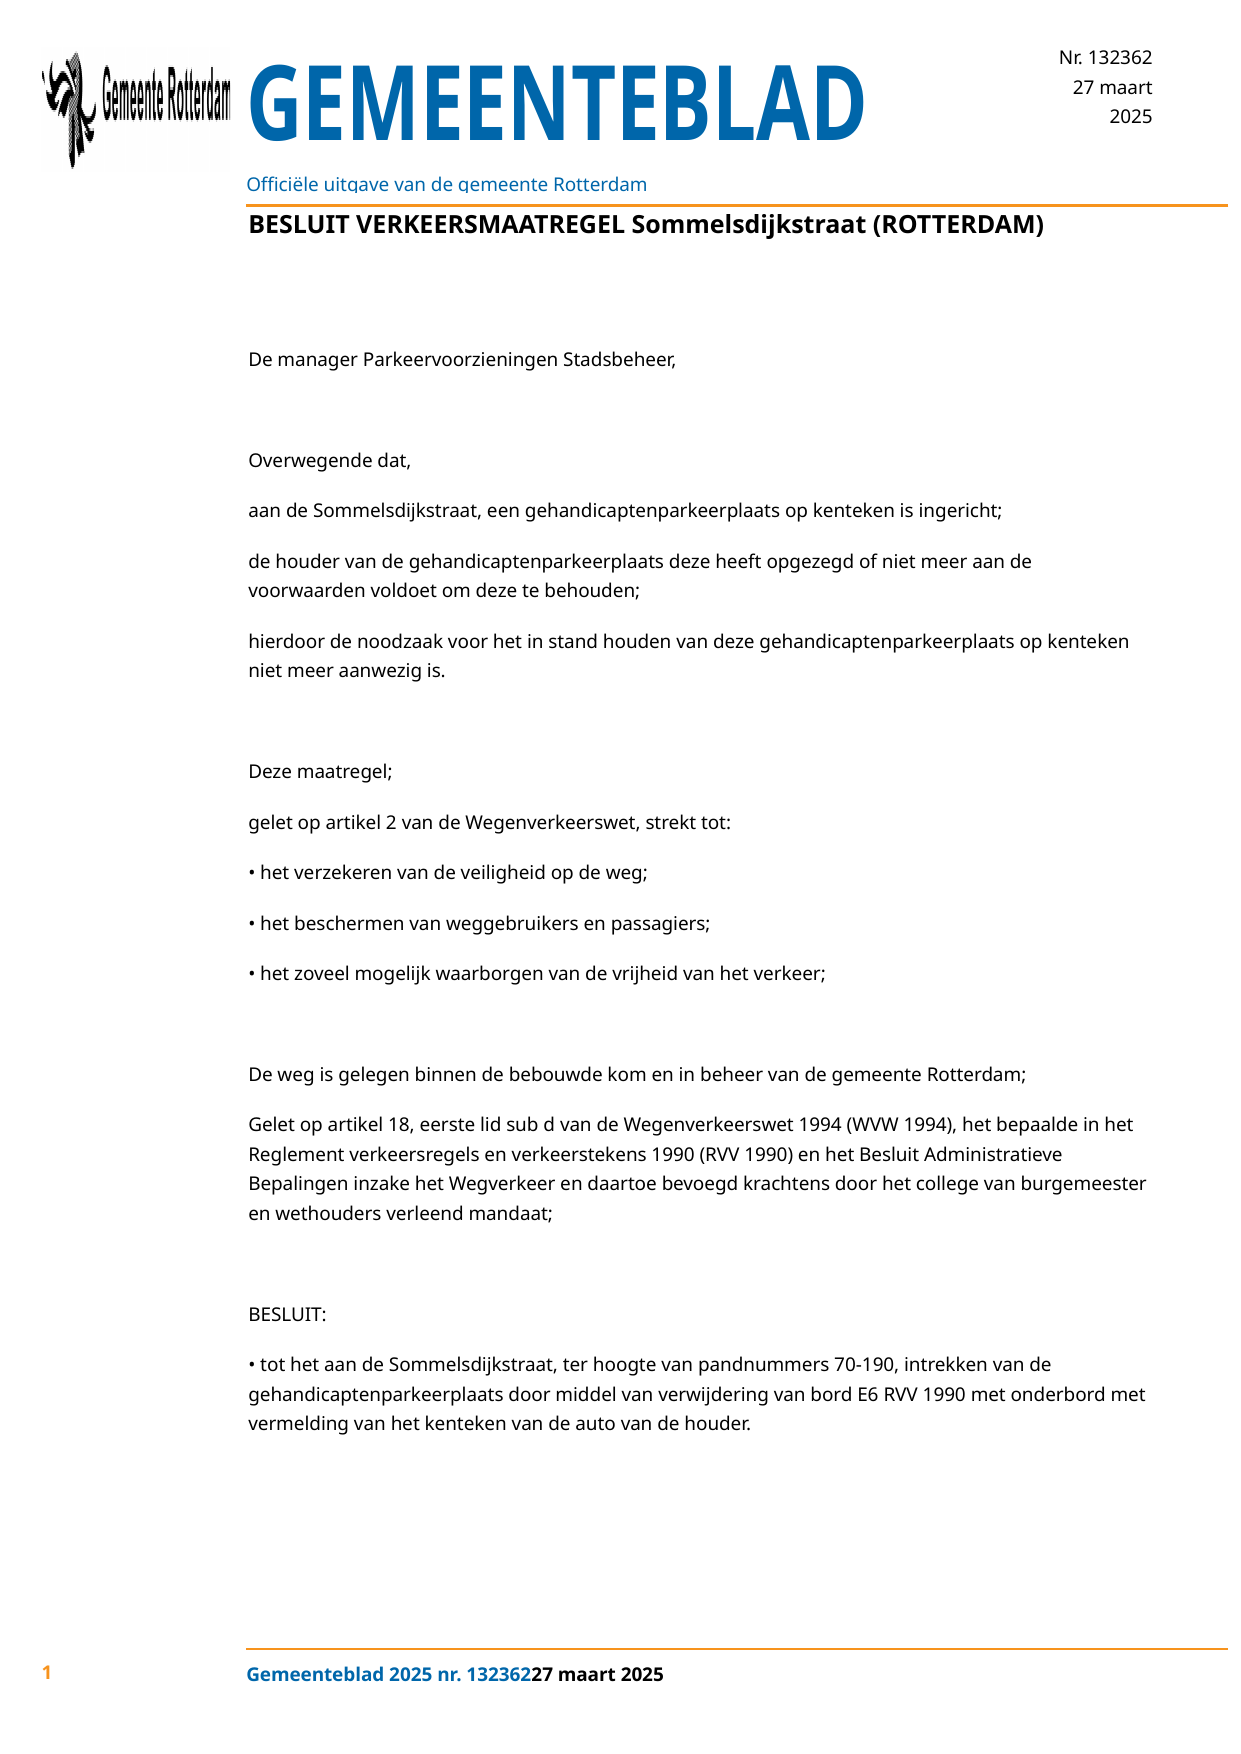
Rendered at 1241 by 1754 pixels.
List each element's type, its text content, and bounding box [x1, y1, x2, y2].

text De weg is gelegen binnen de bebouwde kom en in beheer van de gemeente Rotterdam; [248, 1061, 1152, 1087]
text hierdoor de noodzaak voor het in stand houden van deze gehandicaptenparkeerplaats op kenteken niet meer aanwezig is. [248, 628, 1152, 683]
text • tot het aan de Sommelsdijkstraat, ter hoogte van pandnummers 70-190, intrekken van de gehandicaptenparkeerplaats door middel van verwijdering van bord E6 RVV 1990 met onderbord met vermelding van het kenteken van de auto van de houder. [248, 1351, 1152, 1436]
text • het zoveel mogelijk waarborgen van de vrijheid van het verkeer; [248, 960, 1152, 986]
text aan de Sommelsdijkstraat, een gehandicaptenparkeerplaats op kenteken is ingericht; [248, 498, 1152, 523]
text Deze maatregel; [248, 758, 1152, 784]
text BESLUIT VERKEERSMAATREGEL Sommelsdijkstraat (ROTTERDAM) [248, 207, 1152, 241]
text De manager Parkeervoorzieningen Stadsbeheer, [248, 346, 1152, 372]
text de houder van de gehandicaptenparkeerplaats deze heeft opgezegd of niet meer aan de voorwaarden voldoet om deze te behouden; [248, 548, 1152, 603]
text BESLUIT: [248, 1301, 1152, 1327]
text Overwegende dat, [248, 447, 1152, 473]
text • het verzekeren van de veiligheid op de weg; [248, 859, 1152, 885]
text gelet op artikel 2 van de Wegenverkeerswet, strekt tot: [248, 809, 1152, 835]
text • het beschermen van weggebruikers en passagiers; [248, 910, 1152, 936]
text Gelet op artikel 18, eerste lid sub d van de Wegenverkeerswet 1994 (WVW 1994), het bepaalde in het Reglement verkeersregels en verkeerstekens 1990 (RVV 1990) en het Besluit Administratieve Bepalingen inzake het Wegverkeer en daartoe bevoegd krachtens door het college van burgemeester en wethouders verleend mandaat; [248, 1111, 1152, 1226]
picture [41, 47, 231, 172]
